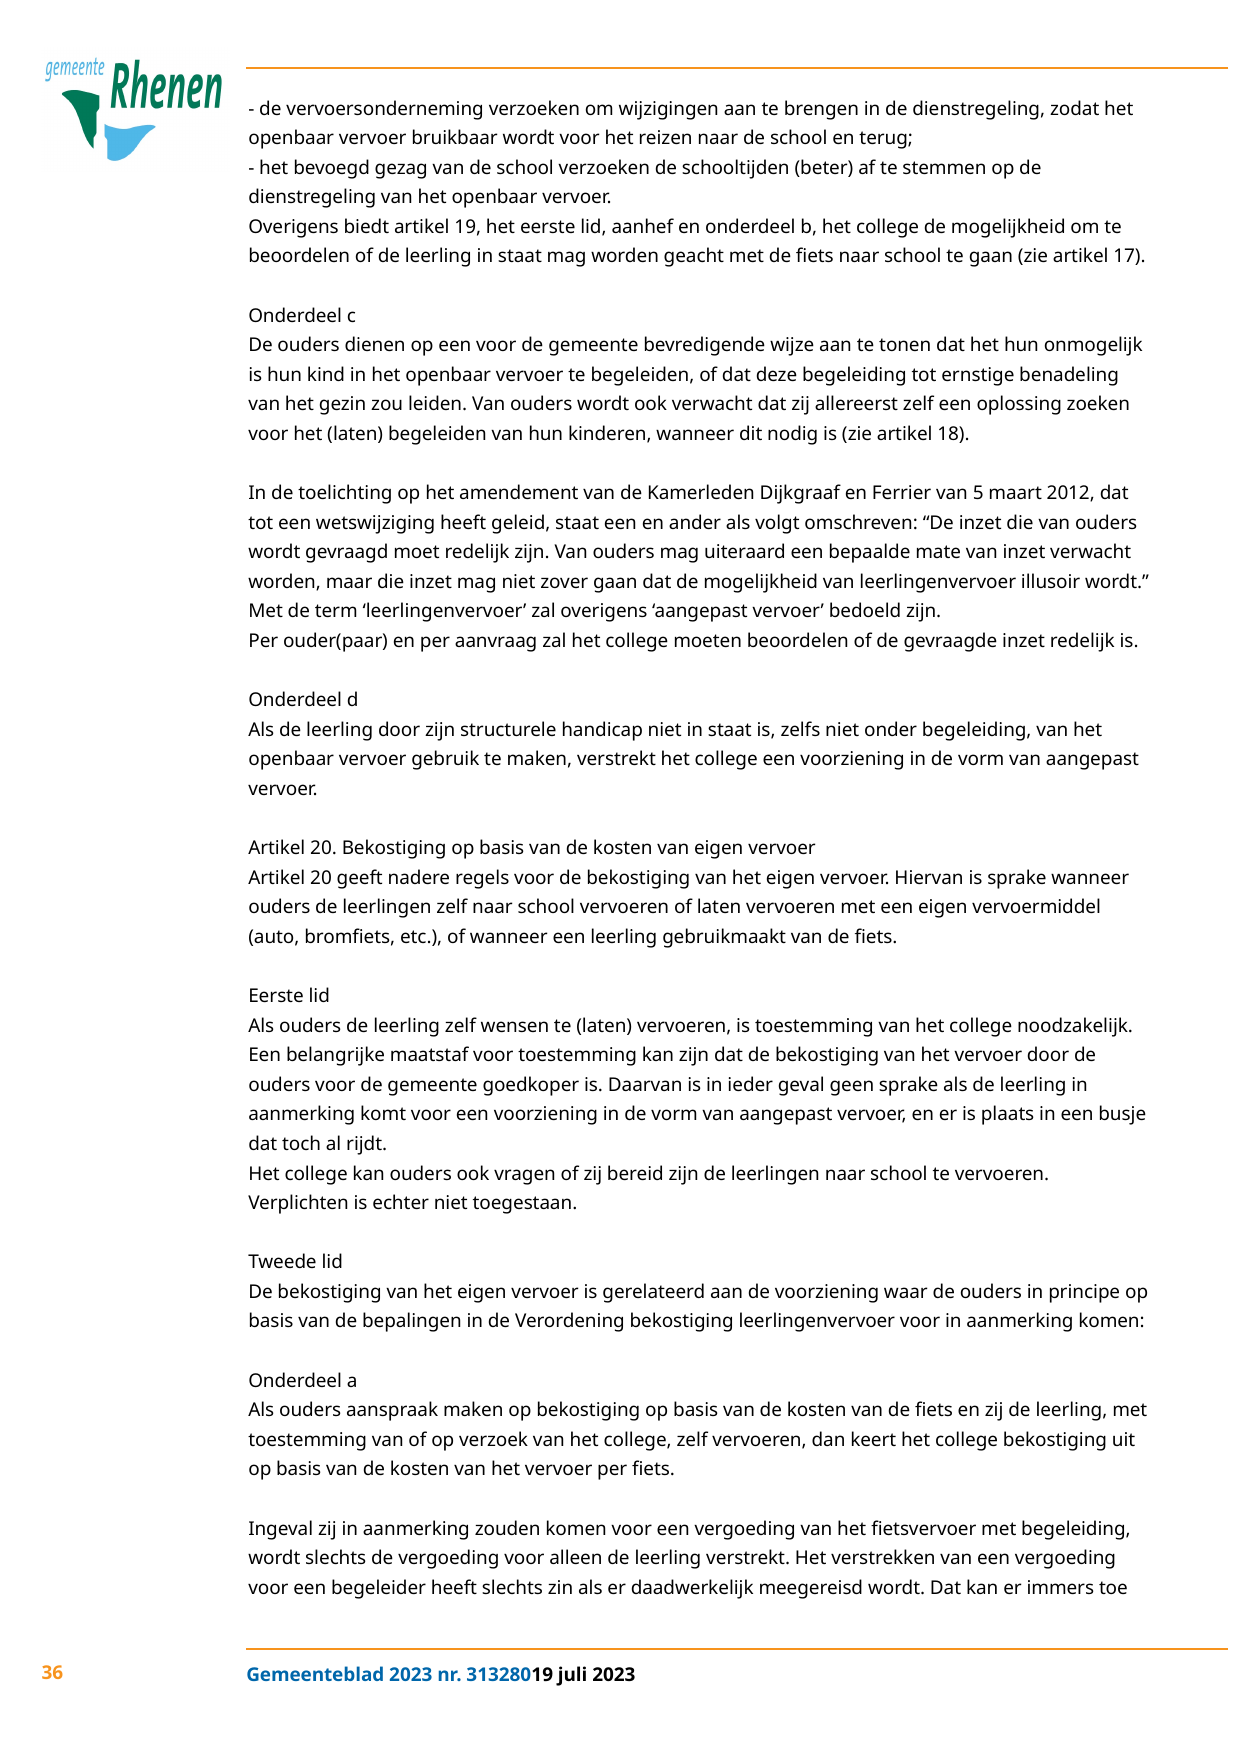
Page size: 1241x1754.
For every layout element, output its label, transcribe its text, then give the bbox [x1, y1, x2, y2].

text Overigens biedt artikel 19, het eerste lid, aanhef en onderdeel b, het college de mogelijkheid om te beoordelen of de leerling in staat mag worden geacht met de fiets naar school te gaan (zie artikel 17). [248, 213, 1152, 268]
text - de vervoersonderneming verzoeken om wijzigingen aan te brengen in de dienstregeling, zodat het openbaar vervoer bruikbaar wordt voor het reizen naar de school en terug; [248, 95, 1152, 150]
text De ouders dienen op een voor de gemeente bevredigende wijze aan te tonen dat het hun onmogelijk is hun kind in het openbaar vervoer te begeleiden, of dat deze begeleiding tot ernstige benadeling van het gezin zou leiden. Van ouders wordt ook verwacht dat zij allereerst zelf een oplossing zoeken voor het (laten) begeleiden van hun kinderen, wanneer dit nodig is (zie artikel 18). [248, 331, 1152, 446]
text Als de leerling door zijn structurele handicap niet in staat is, zelfs niet onder begeleiding, van het openbaar vervoer gebruik te maken, verstrekt het college een voorziening in de vorm van aangepast vervoer. [248, 716, 1152, 801]
text Artikel 20 geeft nadere regels voor de bekostiging van het eigen vervoer. Hiervan is sprake wanneer ouders de leerlingen zelf naar school vervoeren of laten vervoeren met een eigen vervoermiddel (auto, bromfiets, etc.), of wanneer een leerling gebruikmaakt van de fiets. [248, 864, 1152, 949]
text Eerste lid [248, 982, 1152, 1008]
text Artikel 20. Bekostiging op basis van de kosten van eigen vervoer [248, 834, 1152, 860]
text Met de term ‘leerlingenvervoer’ zal overigens ‘aangepast vervoer’ bedoeld zijn. [248, 598, 1152, 623]
text Het college kan ouders ook vragen of zij bereid zijn de leerlingen naar school te vervoeren. Verplichten is echter niet toegestaan. [248, 1160, 1152, 1215]
text Onderdeel c [248, 302, 1152, 328]
text Per ouder(paar) en per aanvraag zal het college moeten beoordelen of de gevraagde inzet redelijk is. [248, 627, 1152, 653]
text In de toelichting op het amendement van de Kamerleden Dijkgraaf en Ferrier van 5 maart 2012, dat tot een wetswijziging heeft geleid, staat een en ander als volgt omschreven: “De inzet die van ouders wordt gevraagd moet redelijk zijn. Van ouders mag uiteraard een bepaalde mate van inzet verwacht worden, maar die inzet mag niet zover gaan dat de mogelijkheid van leerlingenvervoer illusoir wordt.” [248, 479, 1152, 594]
text Onderdeel a [248, 1367, 1152, 1393]
picture [41, 47, 231, 172]
text Tweede lid [248, 1248, 1152, 1274]
text - het bevoegd gezag van de school verzoeken de schooltijden (beter) af te stemmen op de dienstregeling van het openbaar vervoer. [248, 154, 1152, 209]
text Onderdeel d [248, 686, 1152, 712]
text Als ouders aanspraak maken op bekostiging op basis van de kosten van de fiets en zij de leerling, met toestemming van of op verzoek van het college, zelf vervoeren, dan keert het college bekostiging uit op basis van de kosten van het vervoer per fiets. [248, 1396, 1152, 1481]
text Als ouders de leerling zelf wensen te (laten) vervoeren, is toestemming van het college noodzakelijk. Een belangrijke maatstaf voor toestemming kan zijn dat de bekostiging van het vervoer door de ouders voor de gemeente goedkoper is. Daarvan is in ieder geval geen sprake als de leerling in aanmerking komt voor een voorziening in de vorm van aangepast vervoer, en er is plaats in een busje dat toch al rijdt. [248, 1012, 1152, 1156]
text Ingeval zij in aanmerking zouden komen voor een vergoeding van het fietsvervoer met begeleiding, wordt slechts de vergoeding voor alleen de leerling verstrekt. Het verstrekken van een vergoeding voor een begeleider heeft slechts zin als er daadwerkelijk meegereisd wordt. Dat kan er immers toe [248, 1515, 1152, 1600]
text De bekostiging van het eigen vervoer is gerelateerd aan de voorziening waar de ouders in principe op basis van de bepalingen in de Verordening bekostiging leerlingenvervoer voor in aanmerking komen: [248, 1278, 1152, 1333]
